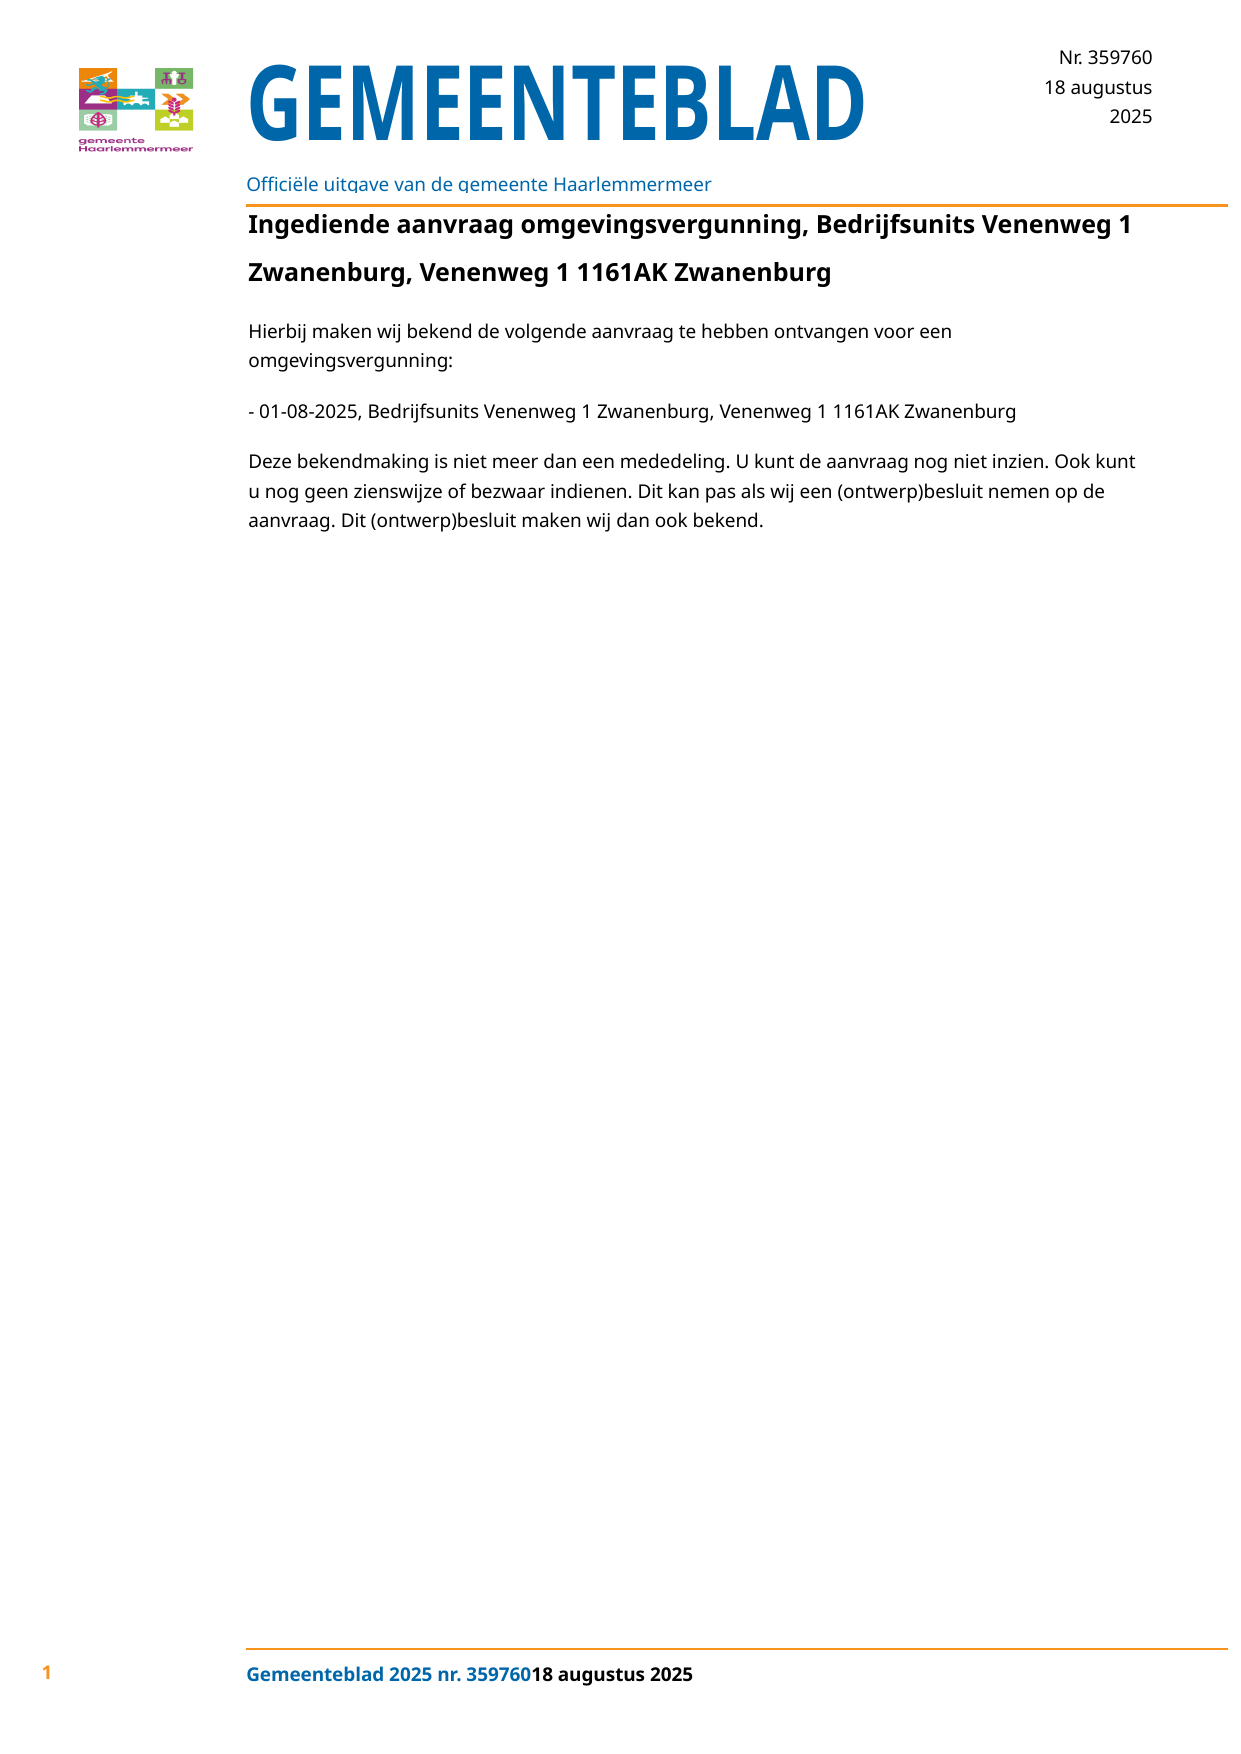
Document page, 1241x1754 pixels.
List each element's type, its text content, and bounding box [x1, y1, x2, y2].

picture [41, 47, 231, 172]
text Hierbij maken wij bekend de volgende aanvraag te hebben ontvangen voor een omgevingsvergunning: [248, 318, 1152, 373]
text - 01-08-2025, Bedrijfsunits Venenweg 1 Zwanenburg, Venenweg 1 1161AK Zwanenburg [248, 398, 1152, 424]
text Ingediende aanvraag omgevingsvergunning, Bedrijfsunits Venenweg 1 Zwanenburg, Venenweg 1 1161AK Zwanenburg [248, 207, 1152, 288]
text Deze bekendmaking is niet meer dan een mededeling. U kunt de aanvraag nog niet inzien. Ook kunt u nog geen zienswijze of bezwaar indienen. Dit kan pas als wij een (ontwerp)besluit nemen op de aanvraag. Dit (ontwerp)besluit maken wij dan ook bekend. [248, 448, 1152, 533]
